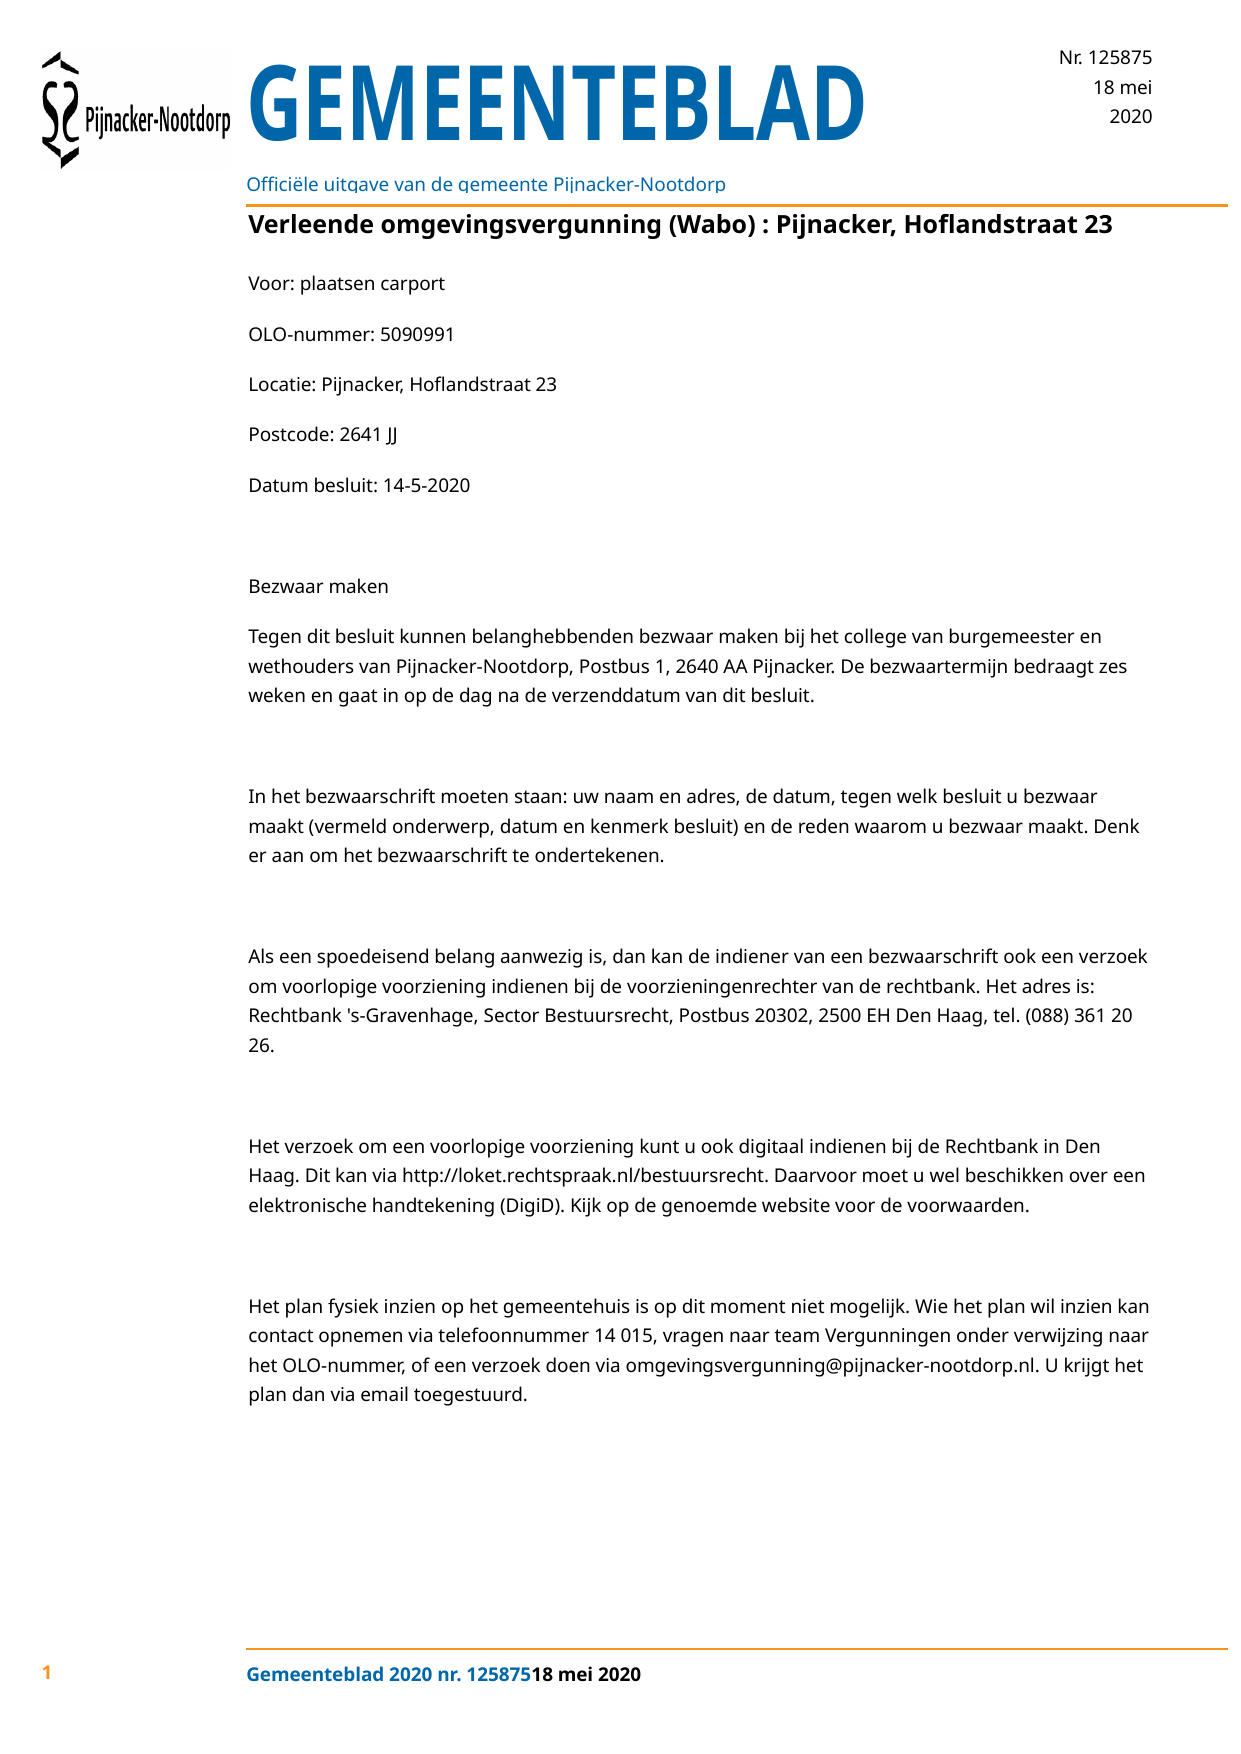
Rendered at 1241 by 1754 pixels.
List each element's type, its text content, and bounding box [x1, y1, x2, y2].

picture [41, 47, 231, 172]
text OLO-nummer: 5090991 [248, 321, 1152, 346]
text Postcode: 2641 JJ [248, 422, 1152, 447]
text Als een spoedeisend belang aanwezig is, dan kan de indiener van een bezwaarschrift ook een verzoek om voorlopige voorziening indienen bij de voorzieningenrechter van de rechtbank. Het adres is: Rechtbank 's-Gravenhage, Sector Bestuursrecht, Postbus 20302, 2500 EH Den Haag, tel. (088) 361 20 26. [248, 943, 1152, 1058]
text Bezwaar maken [248, 573, 1152, 598]
text Voor: plaatsen carport [248, 270, 1152, 296]
text Het verzoek om een voorlopige voorziening kunt u ook digitaal indienen bij de Rechtbank in Den Haag. Dit kan via http://loket.rechtspraak.nl/bestuursrecht. Daarvoor moet u wel beschikken over een elektronische handtekening (DigiD). Kijk op de genoemde website voor de voorwaarden. [248, 1133, 1152, 1218]
text Locatie: Pijnacker, Hoflandstraat 23 [248, 371, 1152, 397]
text Tegen dit besluit kunnen belanghebbenden bezwaar maken bij het college van burgemeester en wethouders van Pijnacker-Nootdorp, Postbus 1, 2640 AA Pijnacker. De bezwaartermijn bedraagt zes weken en gaat in op de dag na de verzenddatum van dit besluit. [248, 623, 1152, 708]
text Verleende omgevingsvergunning (Wabo) : Pijnacker, Hoflandstraat 23 [248, 207, 1152, 241]
text Het plan fysiek inzien op het gemeentehuis is op dit moment niet mogelijk. Wie het plan wil inzien kan contact opnemen via telefoonnummer 14 015, vragen naar team Vergunningen onder verwijzing naar het OLO-nummer, of een verzoek doen via omgevingsvergunning@pijnacker-nootdorp.nl. U krijgt het plan dan via email toegestuurd. [248, 1293, 1152, 1407]
text In het bezwaarschrift moeten staan: uw naam en adres, de datum, tegen welk besluit u bezwaar maakt (vermeld onderwerp, datum en kenmerk besluit) en de reden waarom u bezwaar maakt. Denk er aan om het bezwaarschrift te ondertekenen. [248, 783, 1152, 868]
text Datum besluit: 14-5-2020 [248, 472, 1152, 498]
